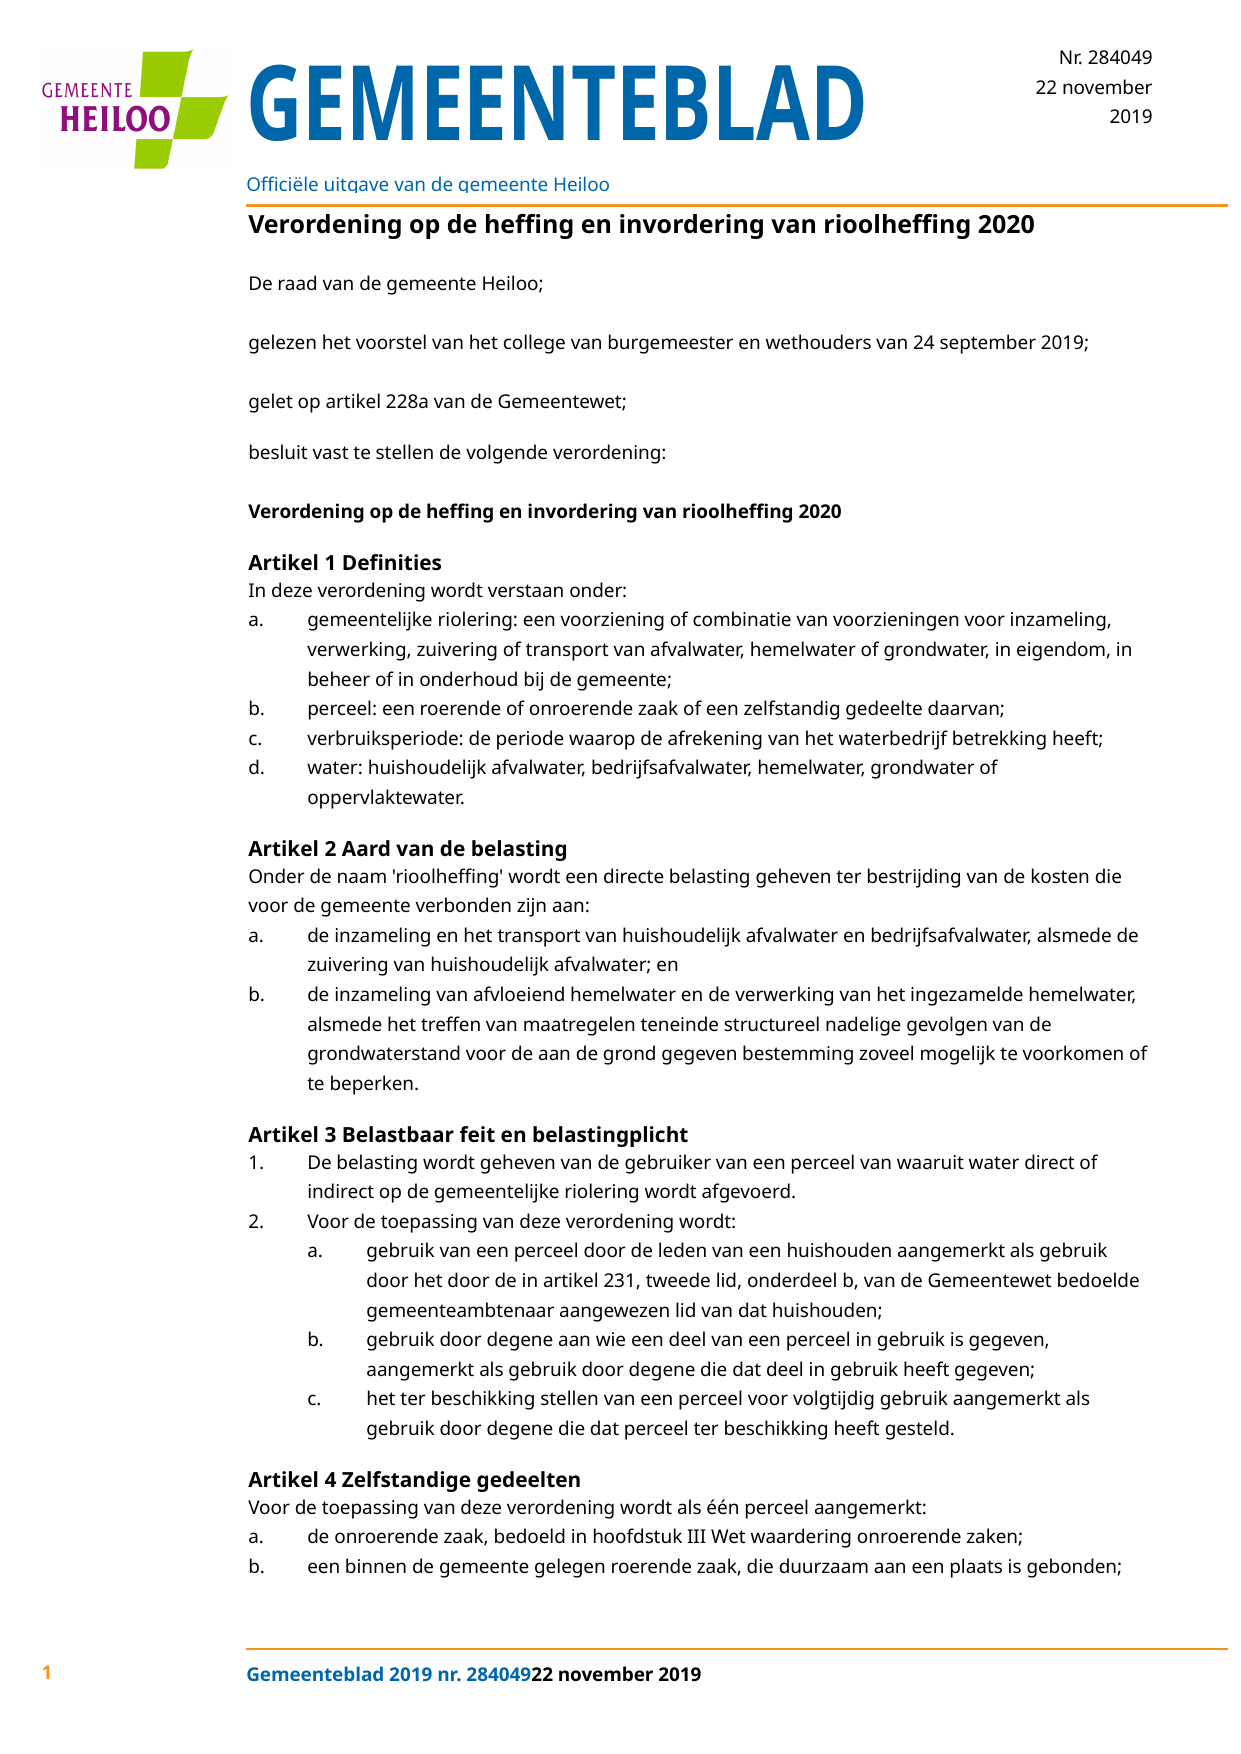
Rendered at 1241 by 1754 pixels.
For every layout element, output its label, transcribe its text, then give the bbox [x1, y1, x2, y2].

text De raad van de gemeente Heiloo; [248, 270, 1152, 296]
list gebruik door degene aan wie een deel van een perceel in gebruik is gegeven, aangemerkt als gebruik door degene die dat deel in gebruik heeft gegeven; [307, 1326, 1152, 1382]
text In deze verordening wordt verstaan onder: [248, 577, 1152, 603]
list verbruiksperiode: de periode waarop de afrekening van het waterbedrijf betrekking heeft; [248, 725, 1152, 751]
list het ter beschikking stellen van een perceel voor volgtijdig gebruik aangemerkt als gebruik door degene die dat perceel ter beschikking heeft gesteld. [307, 1386, 1152, 1441]
text Artikel 4 Zelfstandige gedeelten [248, 1466, 1152, 1494]
text besluit vast te stellen de volgende verordening: [248, 439, 1152, 465]
list Voor de toepassing van deze verordening wordt: [248, 1208, 1152, 1234]
text Onder de naam 'rioolheffing' wordt een directe belasting geheven ter bestrijding van de kosten die voor de gemeente verbonden zijn aan: [248, 863, 1152, 918]
text Artikel 3 Belastbaar feit en belastingplicht [248, 1120, 1152, 1149]
list gebruik van een perceel door de leden van een huishouden aangemerkt als gebruik door het door de in artikel 231, tweede lid, onderdeel b, van de Gemeentewet bedoelde gemeenteambtenaar aangewezen lid van dat huishouden; [307, 1238, 1152, 1322]
list water: huishoudelijk afvalwater, bedrijfsafvalwater, hemelwater, grondwater of oppervlaktewater. [248, 754, 1152, 810]
list De belasting wordt geheven van de gebruiker van een perceel van waaruit water direct of indirect op de gemeentelijke riolering wordt afgevoerd. [248, 1149, 1152, 1204]
list perceel: een roerende of onroerende zaak of een zelfstandig gedeelte daarvan; [248, 695, 1152, 721]
list de onroerende zaak, bedoeld in hoofdstuk III Wet waardering onroerende zaken; [248, 1523, 1152, 1549]
text Verordening op de heffing en invordering van rioolheffing 2020 [248, 207, 1152, 241]
text gelezen het voorstel van het college van burgemeester en wethouders van 24 september 2019; [248, 329, 1152, 355]
text Voor de toepassing van deze verordening wordt als één perceel aangemerkt: [248, 1494, 1152, 1520]
list de inzameling en het transport van huishoudelijk afvalwater en bedrijfsafvalwater, alsmede de zuivering van huishoudelijk afvalwater; en [248, 922, 1152, 977]
text Artikel 1 Definities [248, 548, 1152, 577]
text Artikel 2 Aard van de belasting [248, 834, 1152, 863]
text gelet op artikel 228a van de Gemeentewet; [248, 389, 1152, 414]
list een binnen de gemeente gelegen roerende zaak, die duurzaam aan een plaats is gebonden; [248, 1553, 1152, 1579]
list de inzameling van afvloeiend hemelwater en de verwerking van het ingezamelde hemelwater, alsmede het treffen van maatregelen teneinde structureel nadelige gevolgen van de grondwaterstand voor de aan de grond gegeven bestemming zoveel mogelijk te voorkomen of te beperken. [248, 981, 1152, 1096]
picture [41, 47, 231, 172]
text Verordening op de heffing en invordering van rioolheffing 2020 [248, 498, 1152, 524]
list gemeentelijke riolering: een voorziening of combinatie van voorzieningen voor inzameling, verwerking, zuivering of transport van afvalwater, hemelwater of grondwater, in eigendom, in beheer of in onderhoud bij de gemeente; [248, 607, 1152, 691]
